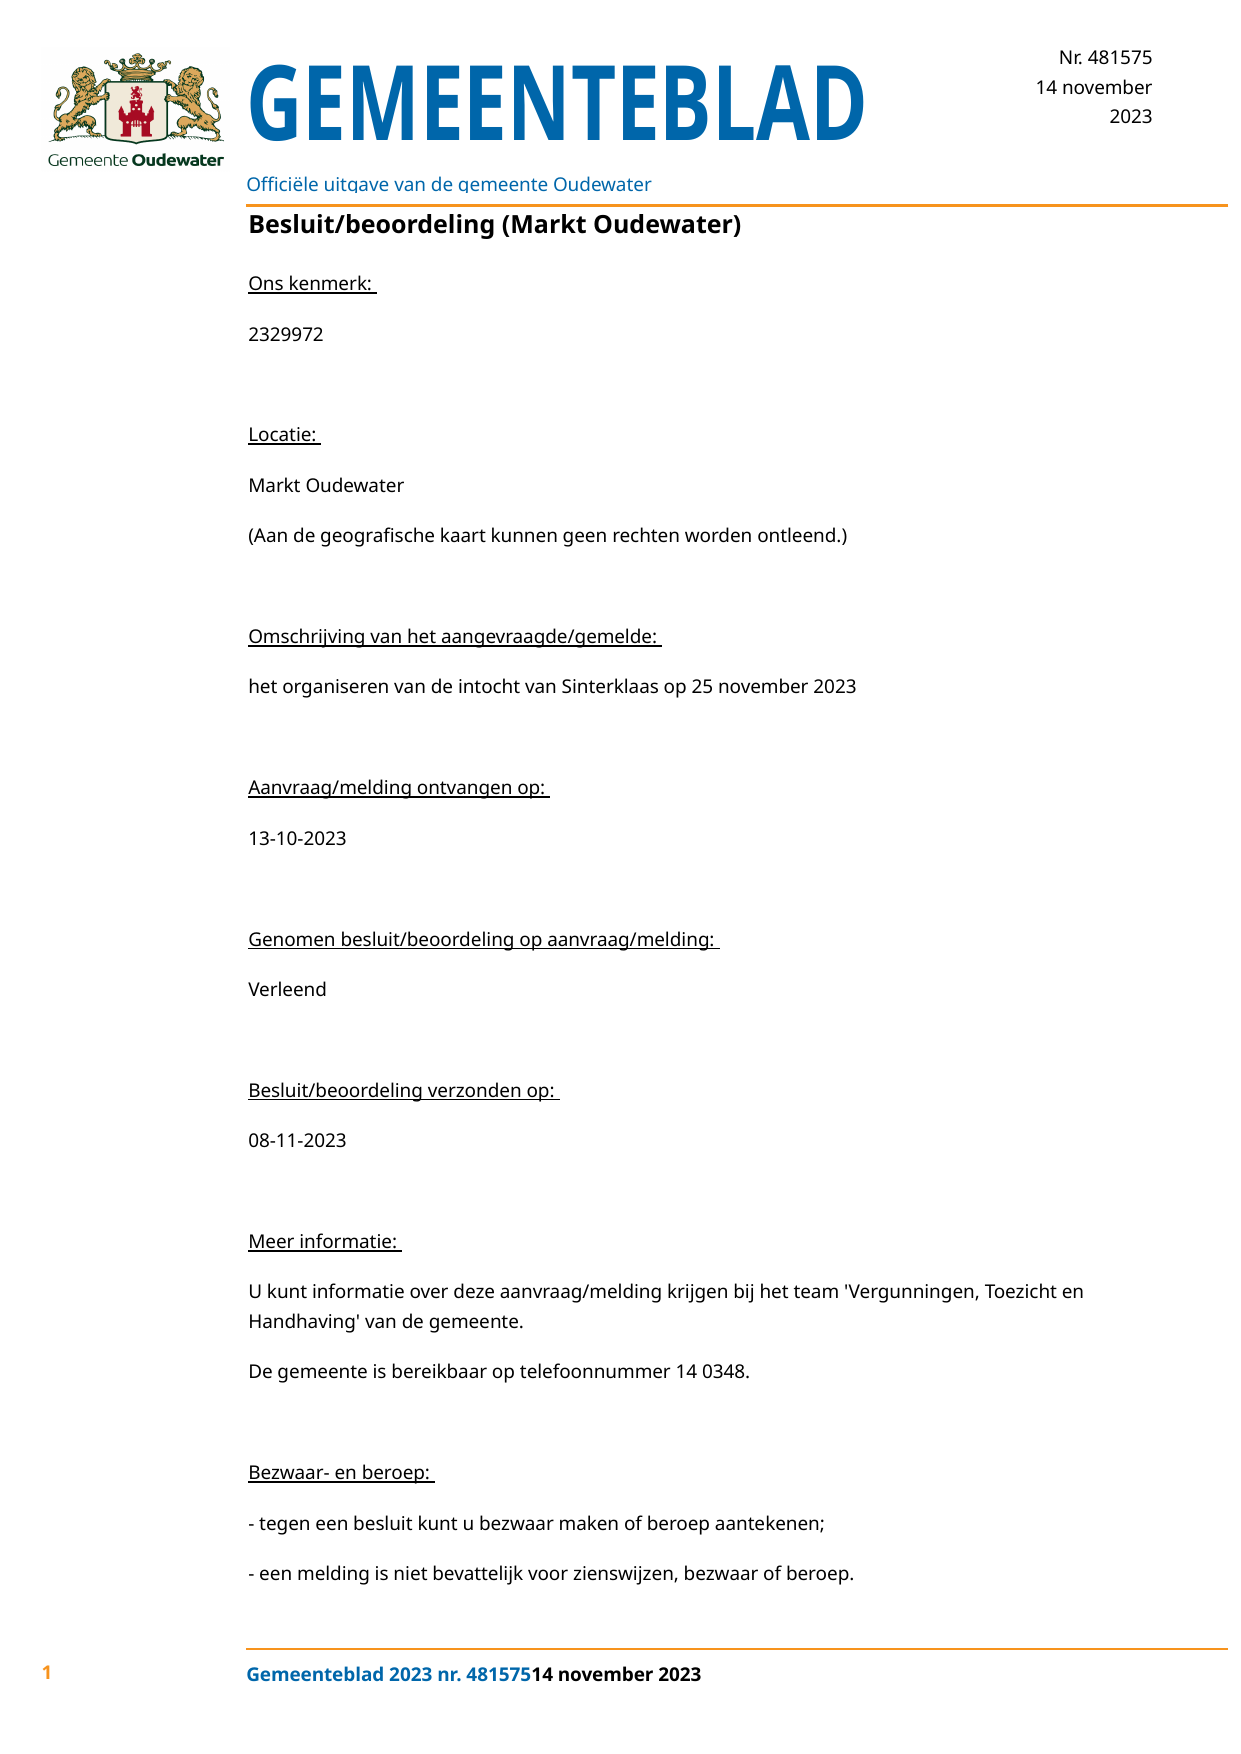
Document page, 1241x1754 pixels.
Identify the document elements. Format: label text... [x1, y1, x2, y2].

text Meer informatie: [248, 1228, 1152, 1254]
text het organiseren van de intocht van Sinterklaas op 25 november 2023 [248, 674, 1152, 699]
picture [41, 47, 231, 172]
text Locatie: [248, 422, 1152, 447]
text 08-11-2023 [248, 1127, 1152, 1153]
text - een melding is niet bevattelijk voor zienswijzen, bezwaar of beroep. [248, 1560, 1152, 1586]
text Besluit/beoordeling (Markt Oudewater) [248, 207, 1152, 241]
text U kunt informatie over deze aanvraag/melding krijgen bij het team 'Vergunningen, Toezicht en Handhaving' van de gemeente. [248, 1279, 1152, 1334]
text 2329972 [248, 321, 1152, 346]
text Aanvraag/melding ontvangen op: [248, 774, 1152, 800]
text Verleend [248, 976, 1152, 1002]
text Bezwaar- en beroep: [248, 1459, 1152, 1485]
text - tegen een besluit kunt u bezwaar maken of beroep aantekenen; [248, 1510, 1152, 1536]
text Markt Oudewater [248, 472, 1152, 498]
text Ons kenmerk: [248, 270, 1152, 296]
text (Aan de geografische kaart kunnen geen rechten worden ontleend.) [248, 522, 1152, 548]
text Omschrijving van het aangevraagde/gemelde: [248, 623, 1152, 649]
text De gemeente is bereikbaar op telefoonnummer 14 0348. [248, 1359, 1152, 1384]
text Genomen besluit/beoordeling op aanvraag/melding: [248, 926, 1152, 951]
text Besluit/beoordeling verzonden op: [248, 1077, 1152, 1103]
text 13-10-2023 [248, 825, 1152, 851]
